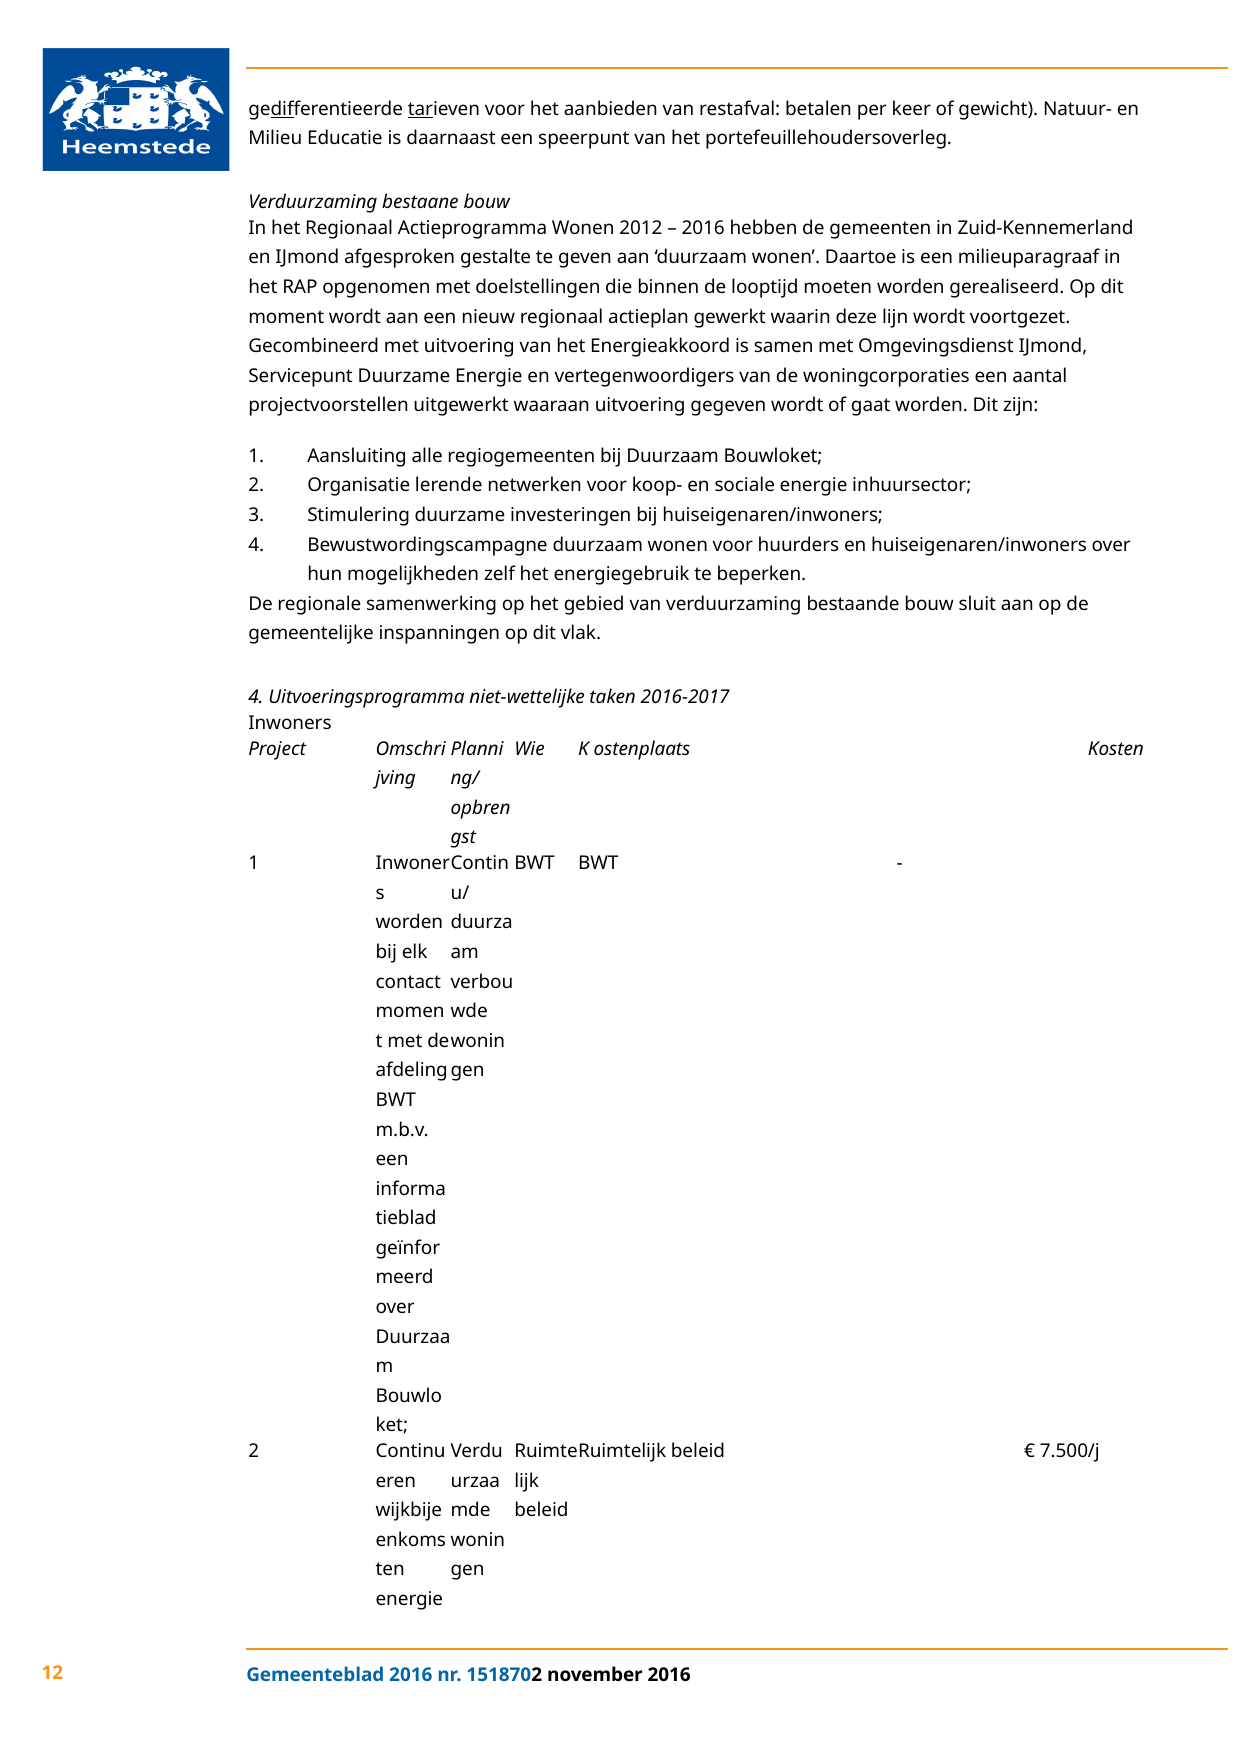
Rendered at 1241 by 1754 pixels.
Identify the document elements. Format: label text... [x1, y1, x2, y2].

list Bewustwordingscampagne duurzaam wonen voor huurders en huiseigenaren/inwoners over hun mogelijkheden zelf het energiegebruik te beperken. [248, 531, 1152, 586]
table_cell 2 [248, 1437, 312, 1611]
text In het Regionaal Actieprogramma Wonen 2012 – 2016 hebben de gemeenten in Zuid-Kennemerland en IJmond afgesproken gestalte te geven aan ‘duurzaam wonen’. Daartoe is een milieuparagraaf in het RAP opgenomen met doelstellingen die binnen de looptijd moeten worden gerealiseerd. Op dit moment wordt aan een nieuw regionaal actieplan gewerkt waarin deze lijn wordt voortgezet. Gecombineerd met uitvoering van het Energieakkoord is samen met Omgevingsdienst IJmond, Servicepunt Duurzame Energie en vertegenwoordigers van de woningcorporaties een aantal projectvoorstellen uitgewerkt waaraan uitvoering gegeven wordt of gaat worden. Dit zijn: [248, 214, 1152, 417]
table_cell 1 [248, 850, 312, 1437]
list Stimulering duurzame investeringen bij huiseigenaren/inwoners; [248, 501, 1152, 527]
table_cell [312, 1437, 375, 1611]
table_cell Project [248, 735, 375, 849]
text Verduurzaming bestaane bouw [248, 188, 1152, 214]
list Organisatie lerende netwerken voor koop- en sociale energie inhuursector; [248, 472, 1152, 497]
table_cell Omschrijving [375, 735, 450, 849]
table_cell - [896, 850, 1152, 1437]
text 4. Uitvoeringsprogramma niet-wettelijke taken 2016-2017 [248, 683, 1152, 709]
table_cell Continueren wijkbijeenkomsten energie [375, 1437, 450, 1611]
table_cell Ruimtelijk beleid [514, 1437, 578, 1611]
table_cell [312, 850, 375, 1437]
text gedifferentieerde tarieven voor het aanbieden van restafval: betalen per keer of gewicht). Natuur- en Milieu Educatie is daarnaast een speerpunt van het portefeuillehoudersoverleg. [248, 95, 1152, 150]
table_cell Planning/ opbrengst [450, 735, 514, 849]
picture [41, 47, 231, 172]
table_cell BWT [578, 850, 896, 1437]
table_cell Kosten [1088, 735, 1152, 849]
table_header Inwoners [248, 709, 1152, 735]
table_cell Inwoners worden bij elk contactmoment met de afdeling BWT m.b.v. een informatieblad geïnformeerd over Duurzaam Bouwloket; [375, 850, 450, 1437]
table_cell Continu/ duurzaam verbouwde woningen [450, 850, 514, 1437]
table_cell Verduurzaamde woningen [450, 1437, 514, 1611]
table_cell Ruimtelijk beleid [578, 1437, 1024, 1611]
text De regionale samenwerking op het gebied van verduurzaming bestaande bouw sluit aan op de gemeentelijke inspanningen op dit vlak. [248, 590, 1152, 645]
list Aansluiting alle regiogemeenten bij Duurzaam Bouwloket; [248, 442, 1152, 468]
table_cell BWT [514, 850, 578, 1437]
table_cell K ostenplaats [578, 735, 1088, 849]
table_cell € 7.500/j [1024, 1437, 1152, 1611]
table_cell Wie [514, 735, 578, 849]
